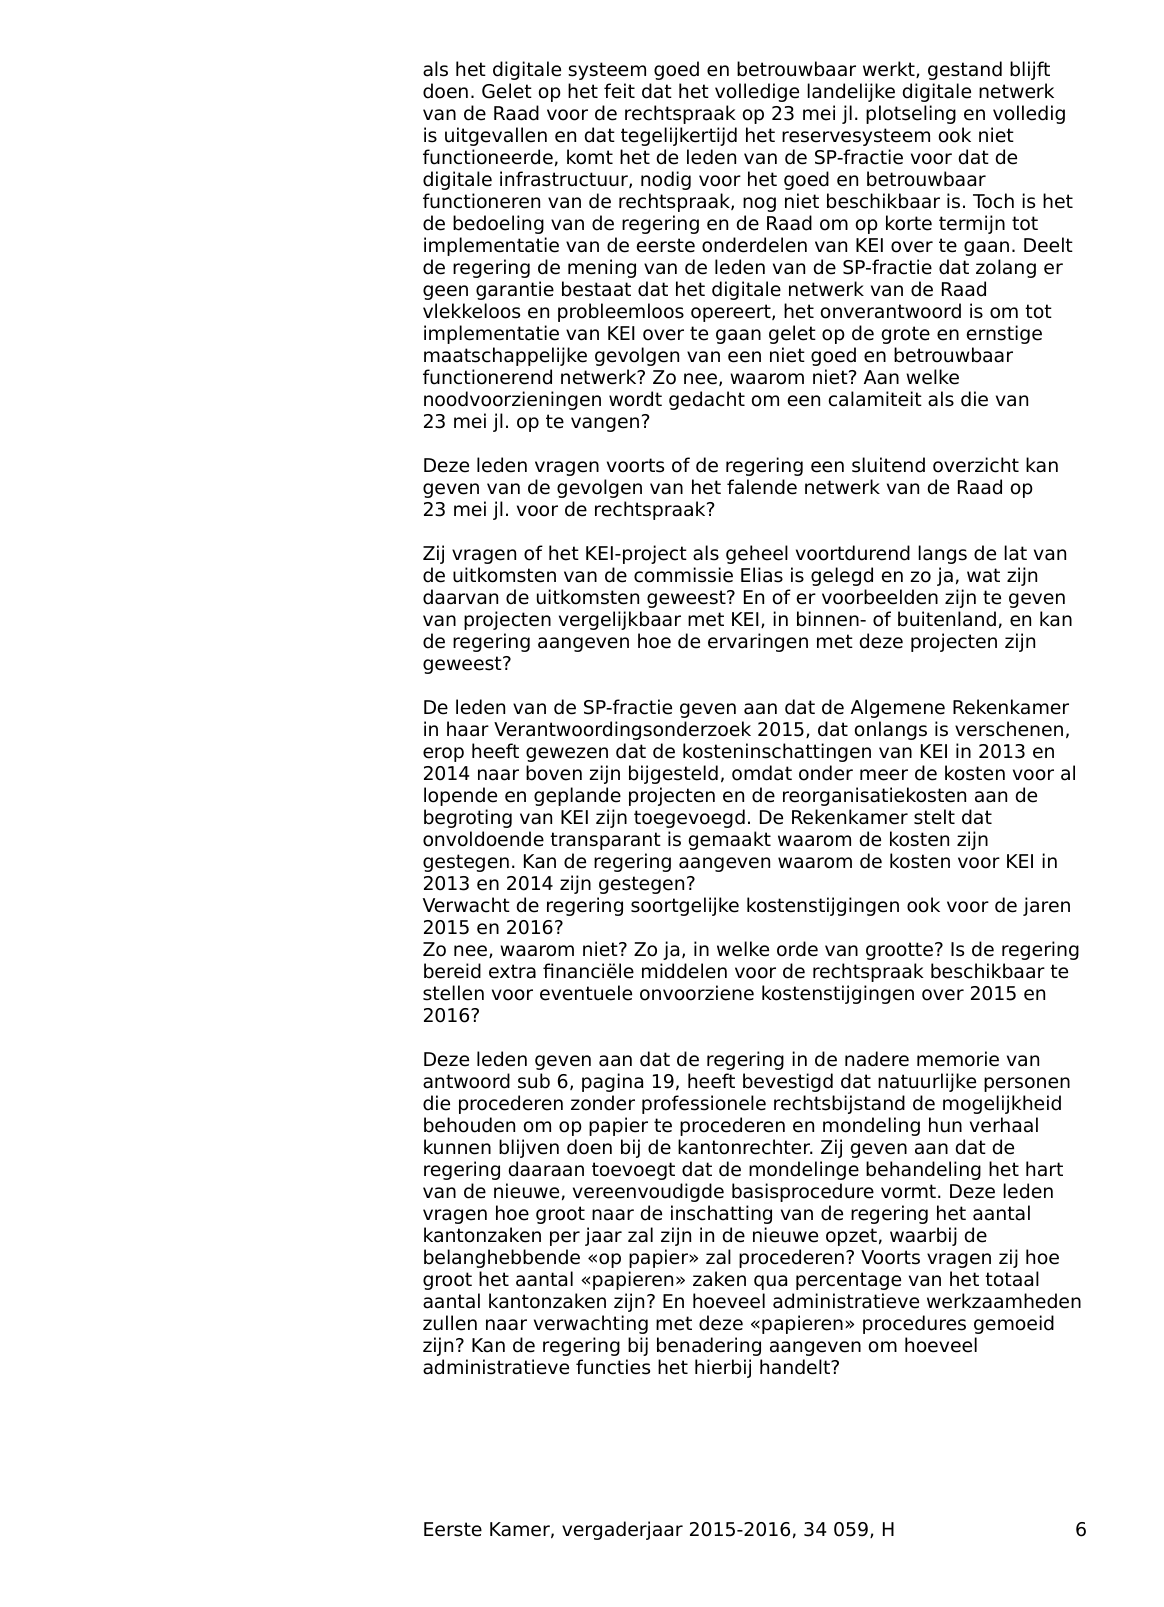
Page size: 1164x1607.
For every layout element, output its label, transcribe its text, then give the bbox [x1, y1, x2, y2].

text De leden van de SP-fractie geven aan dat de Algemene Rekenkamer in haar Verantwoordingsonderzoek 2015, dat onlangs is verschenen, erop heeft gewezen dat de kosteninschattingen van KEI in 2013 en 2014 naar boven zijn bijgesteld, omdat onder meer de kosten voor al lopende en geplande projecten en de reorganisatiekosten aan de begroting van KEI zijn toegevoegd. De Rekenkamer stelt dat onvoldoende transparant is gemaakt waarom de kosten zijn gestegen. Kan de regering aangeven waarom de kosten voor KEI in 2013 en 2014 zijn gestegen? [422, 697, 1087, 895]
text Verwacht de regering soortgelijke kostenstijgingen ook voor de jaren 2015 en 2016? [422, 895, 1087, 939]
text Deze leden geven aan dat de regering in de nadere memorie van antwoord sub 6, pagina 19, heeft bevestigd dat natuurlijke personen die procederen zonder professionele rechtsbijstand de mogelijkheid behouden om op papier te procederen en mondeling hun verhaal kunnen blijven doen bij de kantonrechter. Zij geven aan dat de regering daaraan toevoegt dat de mondelinge behandeling het hart van de nieuwe, vereenvoudigde basisprocedure vormt. Deze leden vragen hoe groot naar de inschatting van de regering het aantal kantonzaken per jaar zal zijn in de nieuwe opzet, waarbij de belanghebbende «op papier» zal procederen? Voorts vragen zij hoe groot het aantal «papieren» zaken qua percentage van het totaal aantal kantonzaken zijn? En hoeveel administratieve werkzaamheden zullen naar verwachting met deze «papieren» procedures gemoeid zijn? Kan de regering bij benadering aangeven om hoeveel administratieve functies het hierbij handelt? [422, 1049, 1087, 1379]
text Zo nee, waarom niet? Zo ja, in welke orde van grootte? Is de regering bereid extra financiële middelen voor de rechtspraak beschikbaar te stellen voor eventuele onvoorziene kostenstijgingen over 2015 en 2016? [422, 939, 1087, 1027]
text Zij vragen of het KEI-project als geheel voortdurend langs de lat van de uitkomsten van de commissie Elias is gelegd en zo ja, wat zijn daarvan de uitkomsten geweest? En of er voorbeelden zijn te geven van projecten vergelijkbaar met KEI, in binnen- of buitenland, en kan de regering aangeven hoe de ervaringen met deze projecten zijn geweest? [422, 543, 1087, 675]
text Deze leden vragen voorts of de regering een sluitend overzicht kan geven van de gevolgen van het falende netwerk van de Raad op 23 mei jl. voor de rechtspraak? [422, 455, 1087, 521]
text als het digitale systeem goed en betrouwbaar werkt, gestand blijft doen. Gelet op het feit dat het volledige landelijke digitale netwerk van de Raad voor de rechtspraak op 23 mei jl. plotseling en volledig is uitgevallen en dat tegelijkertijd het reservesysteem ook niet functioneerde, komt het de leden van de SP-fractie voor dat de digitale infrastructuur, nodig voor het goed en betrouwbaar functioneren van de rechtspraak, nog niet beschikbaar is. Toch is het de bedoeling van de regering en de Raad om op korte termijn tot implementatie van de eerste onderdelen van KEI over te gaan. Deelt de regering de mening van de leden van de SP-fractie dat zolang er geen garantie bestaat dat het digitale netwerk van de Raad vlekkeloos en probleemloos opereert, het onverantwoord is om tot implementatie van KEI over te gaan gelet op de grote en ernstige maatschappelijke gevolgen van een niet goed en betrouwbaar functionerend netwerk? Zo nee, waarom niet? Aan welke noodvoorzieningen wordt gedacht om een calamiteit als die van 23 mei jl. op te vangen? [422, 59, 1087, 433]
